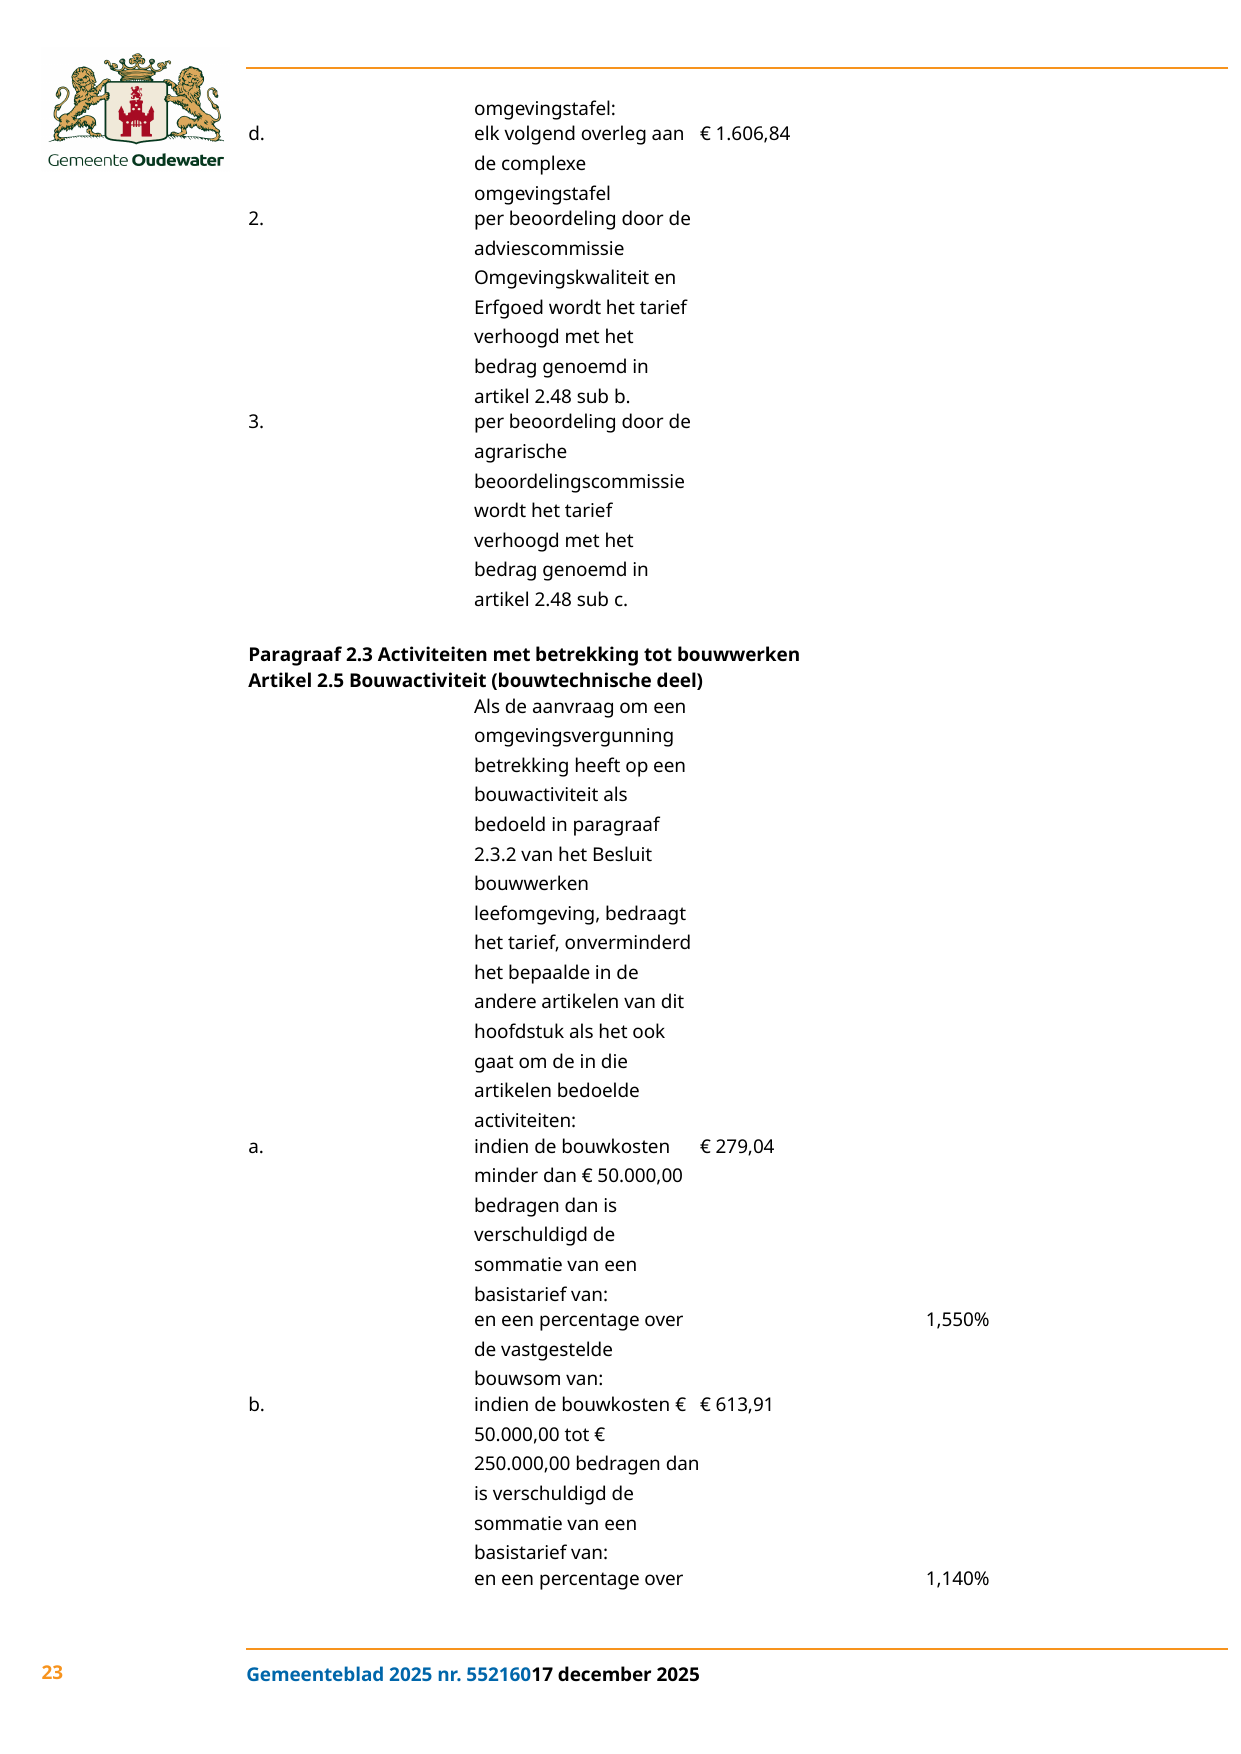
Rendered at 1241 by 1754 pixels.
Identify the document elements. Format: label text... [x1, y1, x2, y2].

table_cell [700, 1306, 926, 1391]
table_cell [926, 667, 1152, 693]
table_cell omgevingstafel: [474, 95, 700, 121]
table_cell [700, 205, 926, 409]
table_cell [926, 121, 1152, 205]
table_cell € 613,91 [700, 1391, 926, 1565]
table_cell [700, 1565, 926, 1591]
table_cell € 1.606,84 [700, 121, 926, 205]
table_cell indien de bouwkosten € 50.000,00 tot € 250.000,00 bedragen dan is verschuldigd de sommatie van een basistarief van: [474, 1391, 700, 1565]
table_cell en een percentage over de vastgestelde bouwsom van: [474, 1306, 700, 1391]
table_cell elk volgend overleg aan de complexe omgevingstafel [474, 121, 700, 205]
table_cell [926, 1133, 1152, 1306]
picture [41, 47, 231, 172]
table_cell [248, 95, 474, 121]
table_cell [926, 693, 1152, 1133]
table_cell Als de aanvraag om een omgevingsvergunning betrekking heeft op een bouwactiviteit als bedoeld in paragraaf 2.3.2 van het Besluit bouwwerken leefomgeving, bedraagt het tarief, onverminderd het bepaalde in de andere artikelen van dit hoofdstuk als het ook gaat om de in die artikelen bedoelde activiteiten: [474, 693, 700, 1133]
table_cell 1,140% [926, 1565, 1152, 1591]
table_cell a. [248, 1133, 474, 1306]
table_cell [248, 1565, 474, 1591]
table_cell b. [248, 1391, 474, 1565]
table_cell [926, 1391, 1152, 1565]
table_cell d. [248, 121, 474, 205]
table_cell Paragraaf 2.3 Activiteiten met betrekking tot bouwwerken [248, 612, 1152, 667]
table_cell [700, 693, 926, 1133]
table_cell 1,550% [926, 1306, 1152, 1391]
table_cell 2. [248, 205, 474, 409]
table_cell [926, 409, 1152, 612]
table_cell 3. [248, 409, 474, 612]
table_cell [700, 409, 926, 612]
table_cell [700, 95, 926, 121]
table_cell € 279,04 [700, 1133, 926, 1306]
table_cell [926, 205, 1152, 409]
table_cell en een percentage over [474, 1565, 700, 1591]
table_cell per beoordeling door de agrarische beoordelingscommissie wordt het tarief verhoogd met het bedrag genoemd in artikel 2.48 sub c. [474, 409, 700, 612]
table_cell Artikel 2.5 Bouwactiviteit (bouwtechnische deel) [248, 667, 926, 693]
table_cell indien de bouwkosten minder dan € 50.000,00 bedragen dan is verschuldigd de sommatie van een basistarief van: [474, 1133, 700, 1306]
table_cell [248, 1306, 474, 1391]
table_cell [248, 693, 474, 1133]
table_cell per beoordeling door de adviescommissie Omgevingskwaliteit en Erfgoed wordt het tarief verhoogd met het bedrag genoemd in artikel 2.48 sub b. [474, 205, 700, 409]
table_cell [926, 95, 1152, 121]
